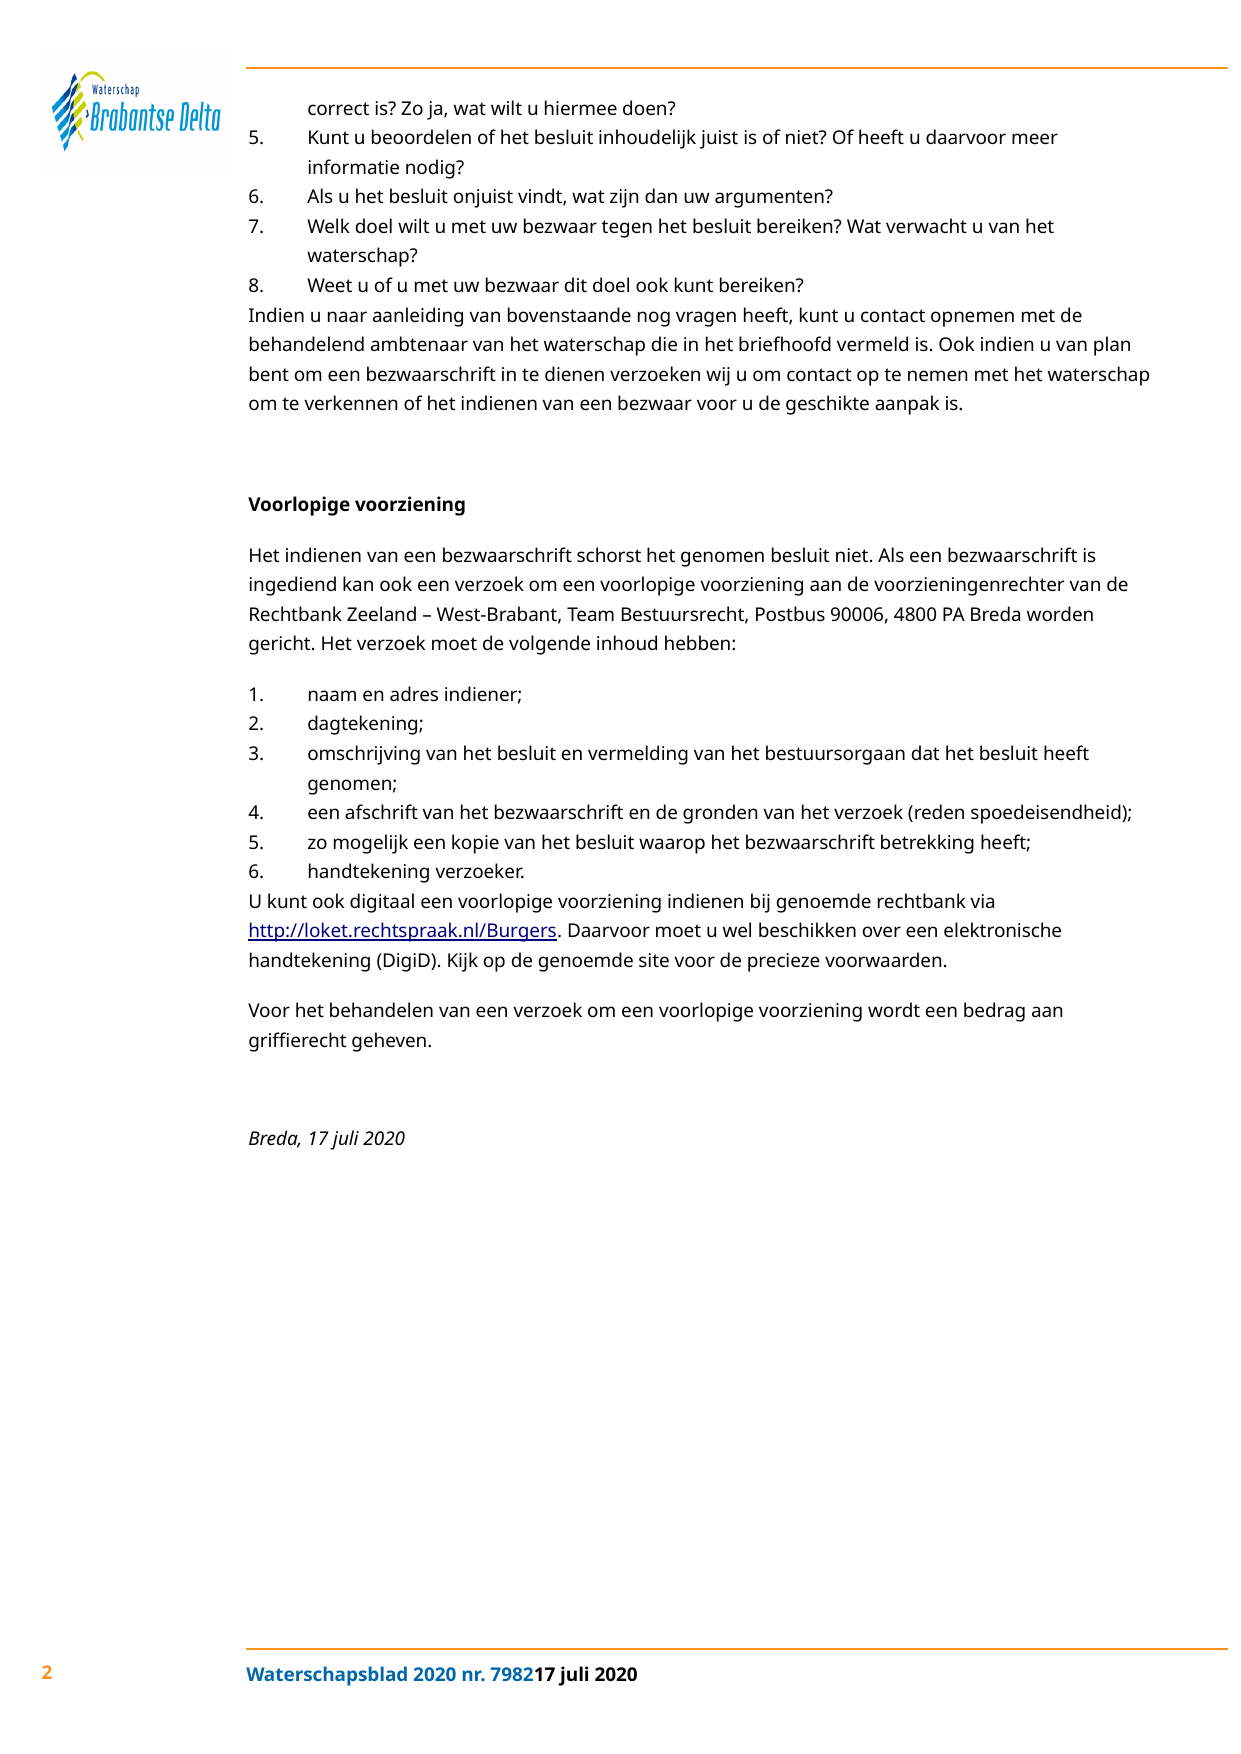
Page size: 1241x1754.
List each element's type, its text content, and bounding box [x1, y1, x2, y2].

list Weet u of u met uw bezwaar dit doel ook kunt bereiken? [248, 272, 1152, 298]
list Kunt u beoordelen of het besluit inhoudelijk juist is of niet? Of heeft u daarvoor meer informatie nodig? [248, 124, 1152, 180]
list een afschrift van het bezwaarschrift en de gronden van het verzoek (reden spoedeisendheid); [248, 799, 1152, 825]
list Welk doel wilt u met uw bezwaar tegen het besluit bereiken? Wat verwacht u van het waterschap? [248, 213, 1152, 268]
list Als u het besluit onjuist vindt, wat zijn dan uw argumenten? [248, 183, 1152, 209]
list correct is? Zo ja, wat wilt u hiermee doen? [248, 95, 1152, 121]
list zo mogelijk een kopie van het besluit waarop het bezwaarschrift betrekking heeft; [248, 829, 1152, 855]
list naam en adres indiener; [248, 681, 1152, 707]
picture [41, 47, 231, 172]
text Voor het behandelen van een verzoek om een voorlopige voorziening wordt een bedrag aan griffierecht geheven. [248, 998, 1152, 1053]
text Indien u naar aanleiding van bovenstaande nog vragen heeft, kunt u contact opnemen met de behandelend ambtenaar van het waterschap die in het briefhoofd vermeld is. Ook indien u van plan bent om een bezwaarschrift in te dienen verzoeken wij u om contact op te nemen met het waterschap om te verkennen of het indienen van een bezwaar voor u de geschikte aanpak is. [248, 302, 1152, 416]
text Breda, 17 juli 2020 [248, 1126, 1152, 1151]
text U kunt ook digitaal een voorlopige voorziening indienen bij genoemde rechtbank via http://loket.rechtspraak.nl/Burgers. Daarvoor moet u wel beschikken over een elektronische handtekening (DigiD). Kijk op de genoemde site voor de precieze voorwaarden. [248, 888, 1152, 973]
list handtekening verzoeker. [248, 858, 1152, 884]
list dagtekening; [248, 711, 1152, 736]
text Het indienen van een bezwaarschrift schorst het genomen besluit niet. Als een bezwaarschrift is ingediend kan ook een verzoek om een voorlopige voorziening aan de voorzieningenrechter van de Rechtbank Zeeland – West-Brabant, Team Bestuursrecht, Postbus 90006, 4800 PA Breda worden gericht. Het verzoek moet de volgende inhoud hebben: [248, 542, 1152, 656]
text Voorlopige voorziening [248, 491, 1152, 517]
list omschrijving van het besluit en vermelding van het bestuursorgaan dat het besluit heeft genomen; [248, 740, 1152, 796]
